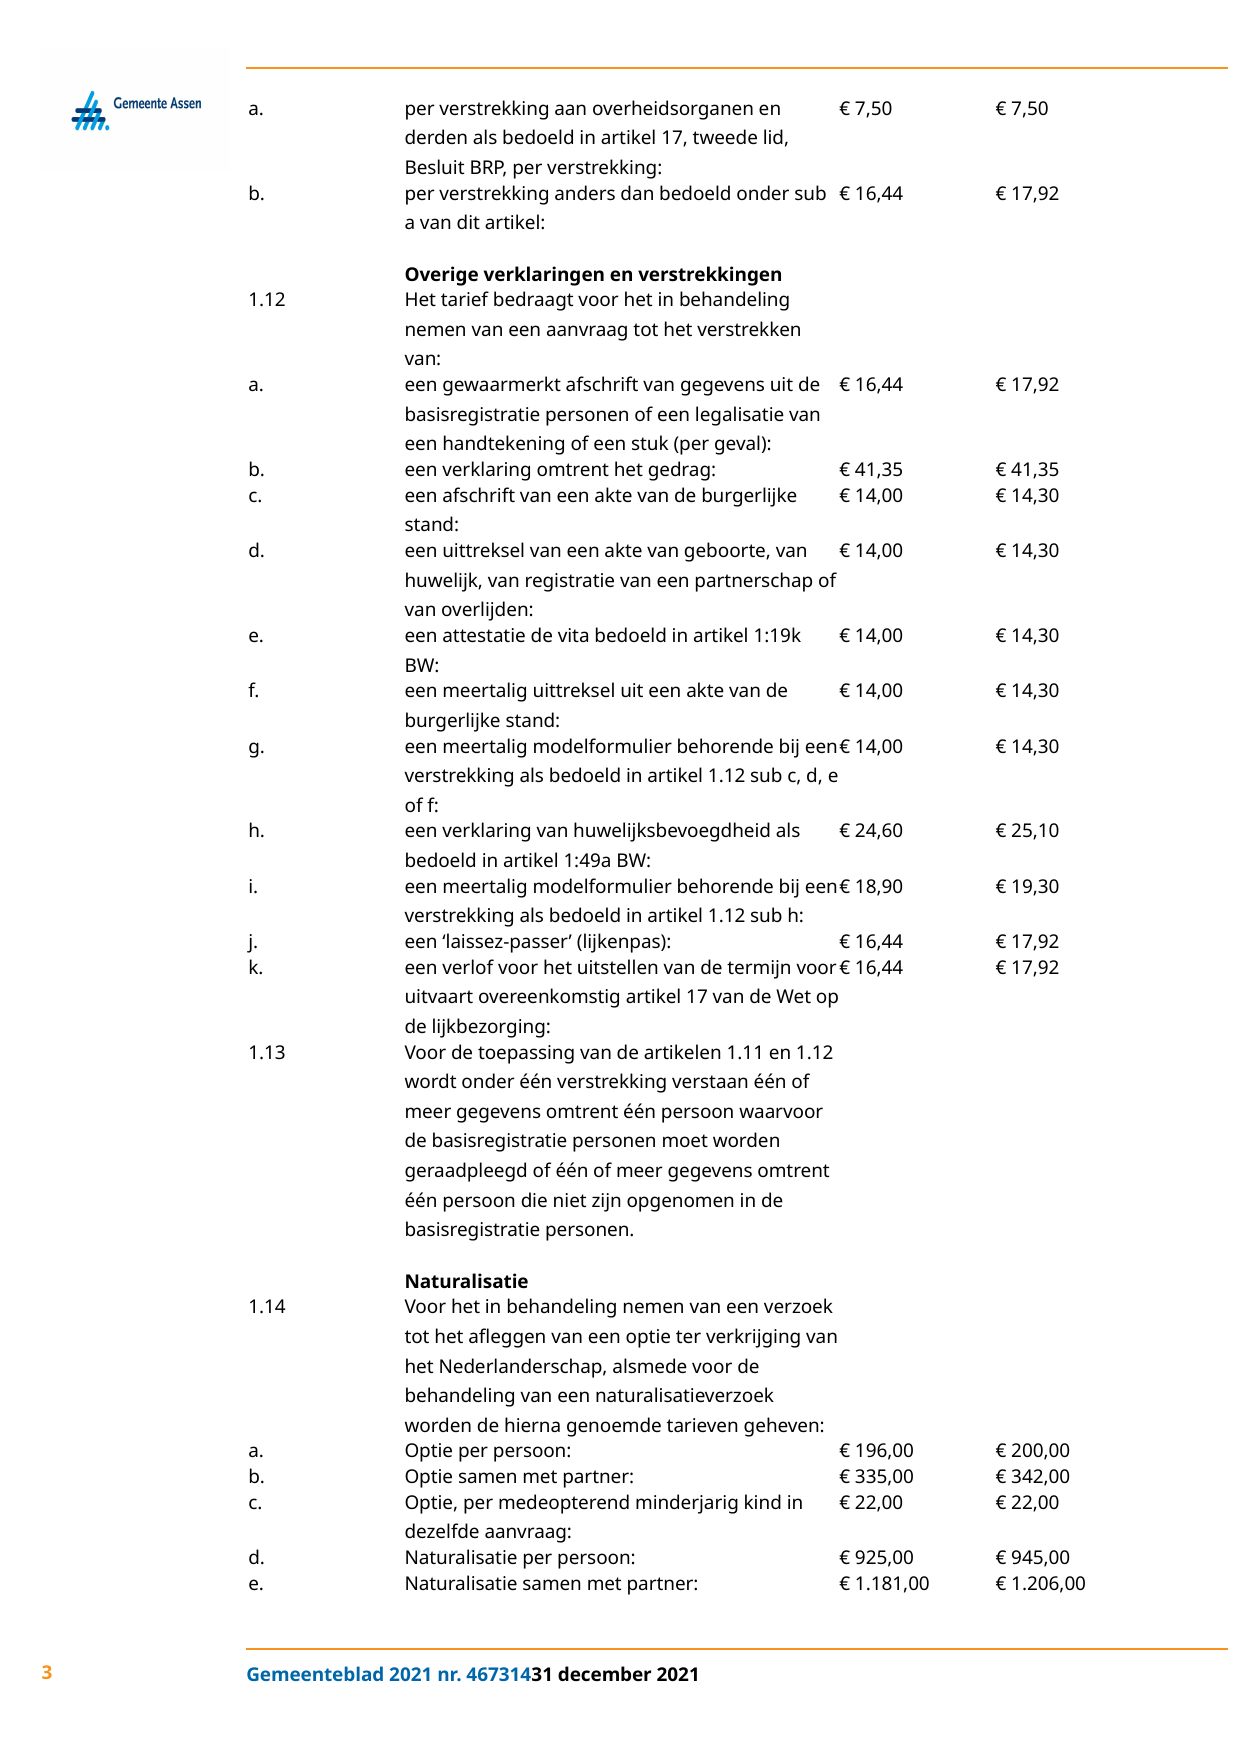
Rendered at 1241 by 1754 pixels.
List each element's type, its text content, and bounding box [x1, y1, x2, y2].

table_cell c. [248, 1489, 404, 1544]
table_cell [995, 1242, 1152, 1268]
table_cell een attestatie de vita bedoeld in artikel 1:19k BW: [404, 622, 839, 677]
table_cell f. [248, 678, 404, 733]
table_cell Naturalisatie [404, 1268, 839, 1294]
table_cell per verstrekking aan overheidsorganen en derden als bedoeld in artikel 17, tweede lid, Besluit BRP, per verstrekking: [404, 95, 839, 180]
table_cell b. [248, 456, 404, 482]
table_cell een verklaring omtrent het gedrag: [404, 456, 839, 482]
table_cell € 14,00 [839, 733, 995, 818]
table_cell b. [248, 180, 404, 235]
table_cell c. [248, 482, 404, 537]
table_cell Optie, per medeopterend minderjarig kind in dezelfde aanvraag: [404, 1489, 839, 1544]
table_cell 1.14 [248, 1294, 404, 1438]
table_cell d. [248, 537, 404, 622]
table_cell € 1.181,00 [839, 1570, 995, 1596]
table_cell € 7,50 [995, 95, 1152, 180]
table_cell b. [248, 1464, 404, 1489]
table_cell € 14,30 [995, 622, 1152, 677]
table_cell [404, 235, 839, 261]
table_cell € 14,00 [839, 537, 995, 622]
table_cell i. [248, 873, 404, 928]
table_cell [839, 286, 995, 371]
table_cell een gewaarmerkt afschrift van gegevens uit de basisregistratie personen of een legalisatie van een handtekening of een stuk (per geval): [404, 371, 839, 456]
table_cell een uittreksel van een akte van geboorte, van huwelijk, van registratie van een partnerschap of van overlijden: [404, 537, 839, 622]
table_cell een ‘laissez-passer’ (lijkenpas): [404, 928, 839, 954]
table_cell e. [248, 622, 404, 677]
picture [41, 47, 231, 172]
table_cell [995, 286, 1152, 371]
table_cell Optie samen met partner: [404, 1464, 839, 1489]
table_cell Voor het in behandeling nemen van een verzoek tot het afleggen van een optie ter verkrijging van het Nederlanderschap, alsmede voor de behandeling van een naturalisatieverzoek worden de hierna genoemde tarieven geheven: [404, 1294, 839, 1438]
table_cell Voor de toepassing van de artikelen 1.11 en 1.12 wordt onder één verstrekking verstaan één of meer gegevens omtrent één persoon waarvoor de basisregistratie personen moet worden geraadpleegd of één of meer gegevens omtrent één persoon die niet zijn opgenomen in de basisregistratie personen. [404, 1039, 839, 1242]
table_cell € 14,30 [995, 537, 1152, 622]
table_cell a. [248, 1438, 404, 1463]
table_cell Overige verklaringen en verstrekkingen [404, 261, 839, 286]
table_cell [839, 1039, 995, 1242]
table_cell € 16,44 [839, 180, 995, 235]
table_cell [995, 235, 1152, 261]
table_cell € 19,30 [995, 873, 1152, 928]
table_cell een verlof voor het uitstellen van de termijn voor uitvaart overeenkomstig artikel 17 van de Wet op de lijkbezorging: [404, 954, 839, 1039]
table_cell een meertalig uittreksel uit een akte van de burgerlijke stand: [404, 678, 839, 733]
table_cell € 22,00 [995, 1489, 1152, 1544]
table_cell € 14,00 [839, 622, 995, 677]
table_cell [839, 1294, 995, 1438]
table_cell € 14,30 [995, 733, 1152, 818]
table_cell [248, 1268, 404, 1294]
table_cell € 14,00 [839, 678, 995, 733]
table_cell € 17,92 [995, 954, 1152, 1039]
table_cell € 17,92 [995, 180, 1152, 235]
table_cell [995, 1294, 1152, 1438]
table_cell g. [248, 733, 404, 818]
table_cell € 14,30 [995, 482, 1152, 537]
table_cell 1.13 [248, 1039, 404, 1242]
table_cell [995, 1268, 1152, 1294]
table_cell a. [248, 95, 404, 180]
table_cell Optie per persoon: [404, 1438, 839, 1463]
table_cell [839, 1242, 995, 1268]
table_cell een meertalig modelformulier behorende bij een verstrekking als bedoeld in artikel 1.12 sub c, d, e of f: [404, 733, 839, 818]
table_cell € 335,00 [839, 1464, 995, 1489]
table_cell € 1.206,00 [995, 1570, 1152, 1596]
table_cell € 14,30 [995, 678, 1152, 733]
table_cell € 14,00 [839, 482, 995, 537]
table_cell € 22,00 [839, 1489, 995, 1544]
table_cell [839, 261, 995, 286]
table_cell [248, 235, 404, 261]
table_cell € 200,00 [995, 1438, 1152, 1463]
table_cell € 16,44 [839, 954, 995, 1039]
table_cell € 16,44 [839, 928, 995, 954]
table_cell een verklaring van huwelijksbevoegdheid als bedoeld in artikel 1:49a BW: [404, 818, 839, 873]
table_cell k. [248, 954, 404, 1039]
table_cell Het tarief bedraagt voor het in behandeling nemen van een aanvraag tot het verstrekken van: [404, 286, 839, 371]
table_cell € 18,90 [839, 873, 995, 928]
table_cell d. [248, 1545, 404, 1570]
table_cell [248, 261, 404, 286]
table_cell € 17,92 [995, 371, 1152, 456]
table_cell [248, 1242, 404, 1268]
table_cell € 196,00 [839, 1438, 995, 1463]
table_cell € 7,50 [839, 95, 995, 180]
table_cell € 16,44 [839, 371, 995, 456]
table_cell [404, 1242, 839, 1268]
table_cell 1.12 [248, 286, 404, 371]
table_cell € 342,00 [995, 1464, 1152, 1489]
table_cell e. [248, 1570, 404, 1596]
table_cell € 17,92 [995, 928, 1152, 954]
table_cell per verstrekking anders dan bedoeld onder sub a van dit artikel: [404, 180, 839, 235]
table_cell € 41,35 [995, 456, 1152, 482]
table_cell € 945,00 [995, 1545, 1152, 1570]
table_cell [839, 1268, 995, 1294]
table_cell [995, 1039, 1152, 1242]
table_cell [995, 261, 1152, 286]
table_cell Naturalisatie samen met partner: [404, 1570, 839, 1596]
table_cell Naturalisatie per persoon: [404, 1545, 839, 1570]
table_cell h. [248, 818, 404, 873]
table_cell € 24,60 [839, 818, 995, 873]
table_cell € 41,35 [839, 456, 995, 482]
table_cell een meertalig modelformulier behorende bij een verstrekking als bedoeld in artikel 1.12 sub h: [404, 873, 839, 928]
table_cell € 25,10 [995, 818, 1152, 873]
table_cell j. [248, 928, 404, 954]
table_cell a. [248, 371, 404, 456]
table_cell een afschrift van een akte van de burgerlijke stand: [404, 482, 839, 537]
table_cell € 925,00 [839, 1545, 995, 1570]
table_cell [839, 235, 995, 261]
